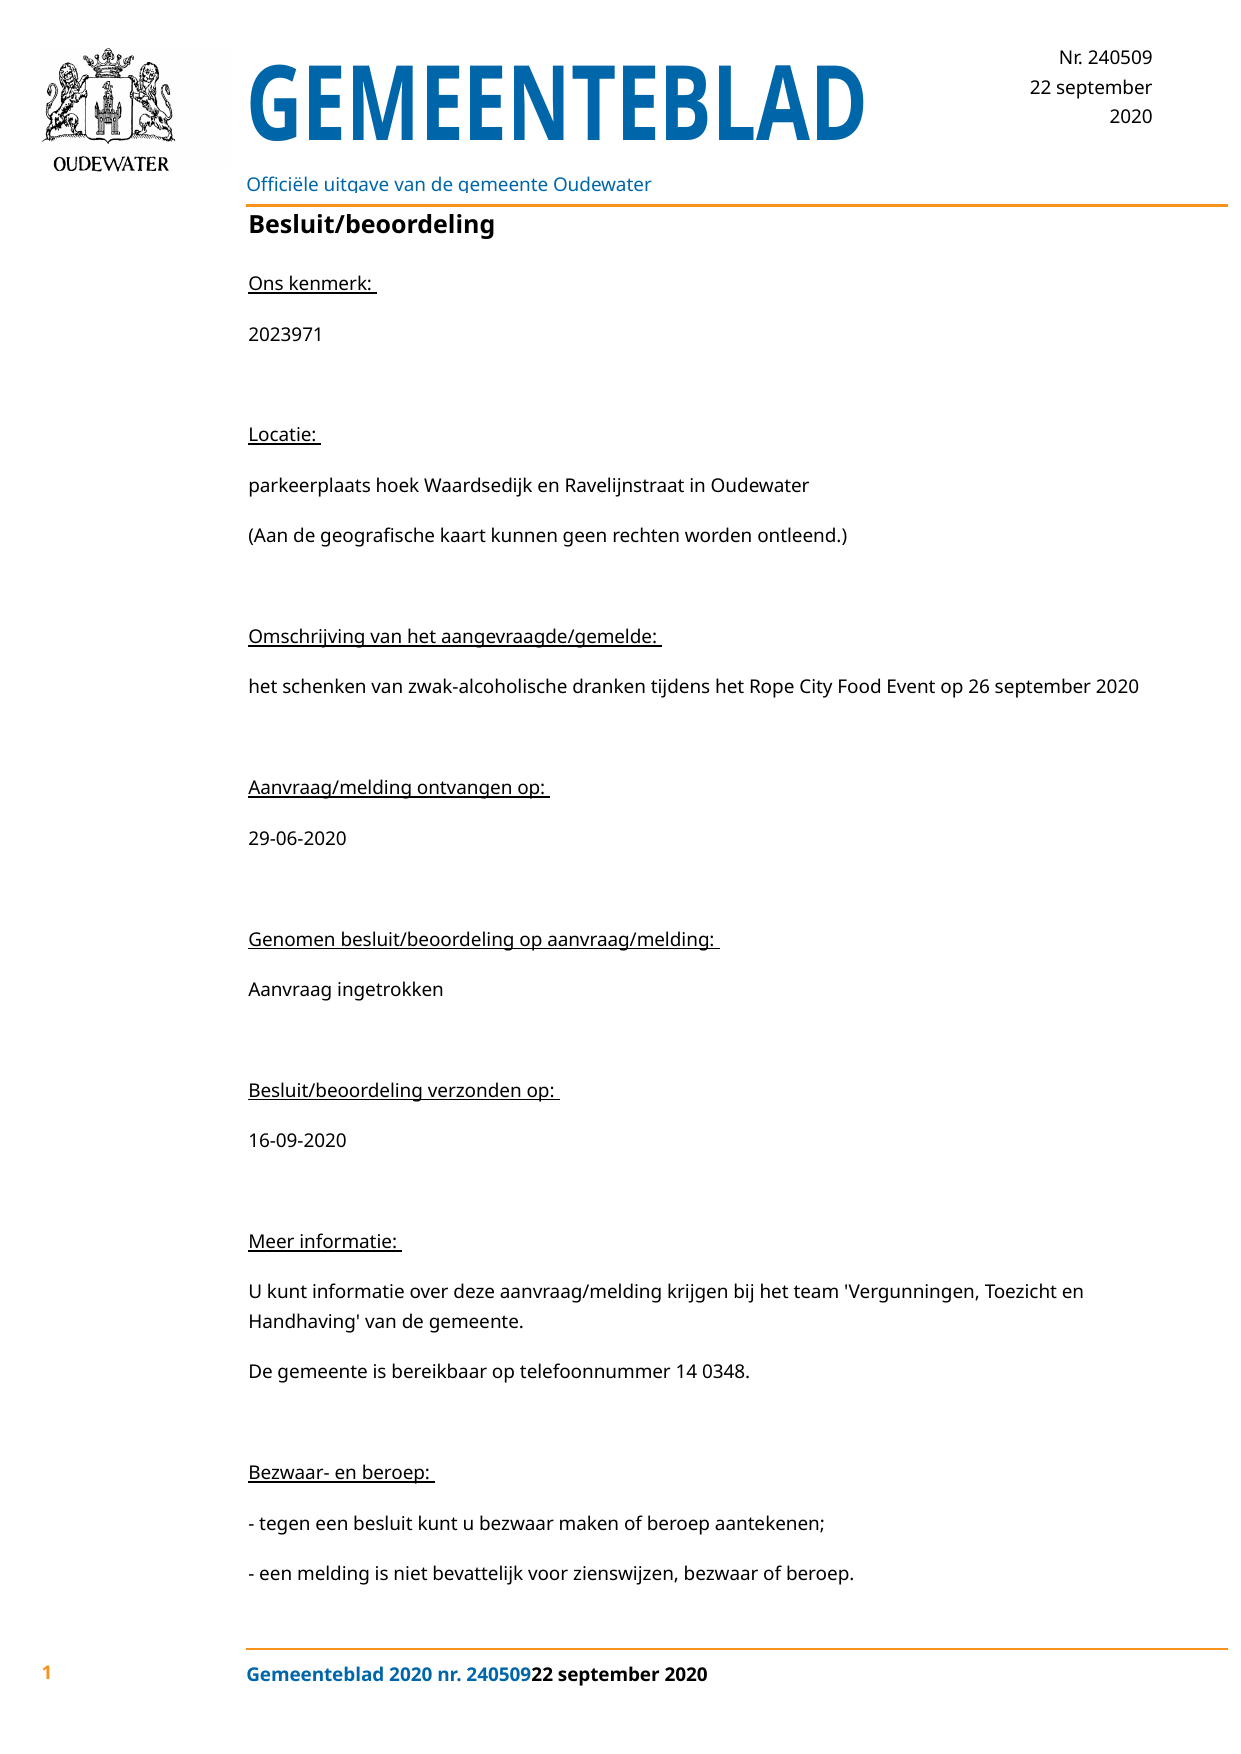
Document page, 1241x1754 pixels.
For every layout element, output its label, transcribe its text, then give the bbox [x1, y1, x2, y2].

text Aanvraag/melding ontvangen op: [248, 774, 1152, 800]
text (Aan de geografische kaart kunnen geen rechten worden ontleend.) [248, 522, 1152, 548]
text U kunt informatie over deze aanvraag/melding krijgen bij het team 'Vergunningen, Toezicht en Handhaving' van de gemeente. [248, 1279, 1152, 1334]
text 29-06-2020 [248, 825, 1152, 851]
text - tegen een besluit kunt u bezwaar maken of beroep aantekenen; [248, 1510, 1152, 1536]
text De gemeente is bereikbaar op telefoonnummer 14 0348. [248, 1359, 1152, 1384]
text 16-09-2020 [248, 1127, 1152, 1153]
text Ons kenmerk: [248, 270, 1152, 296]
text Bezwaar- en beroep: [248, 1459, 1152, 1485]
text Besluit/beoordeling verzonden op: [248, 1077, 1152, 1103]
text Aanvraag ingetrokken [248, 976, 1152, 1002]
text Besluit/beoordeling [248, 207, 1152, 241]
picture [41, 47, 231, 172]
text Genomen besluit/beoordeling op aanvraag/melding: [248, 926, 1152, 951]
text Locatie: [248, 422, 1152, 447]
text 2023971 [248, 321, 1152, 346]
text Omschrijving van het aangevraagde/gemelde: [248, 623, 1152, 649]
text - een melding is niet bevattelijk voor zienswijzen, bezwaar of beroep. [248, 1560, 1152, 1586]
text parkeerplaats hoek Waardsedijk en Ravelijnstraat in Oudewater [248, 472, 1152, 498]
text het schenken van zwak-alcoholische dranken tijdens het Rope City Food Event op 26 september 2020 [248, 674, 1152, 699]
text Meer informatie: [248, 1228, 1152, 1254]
